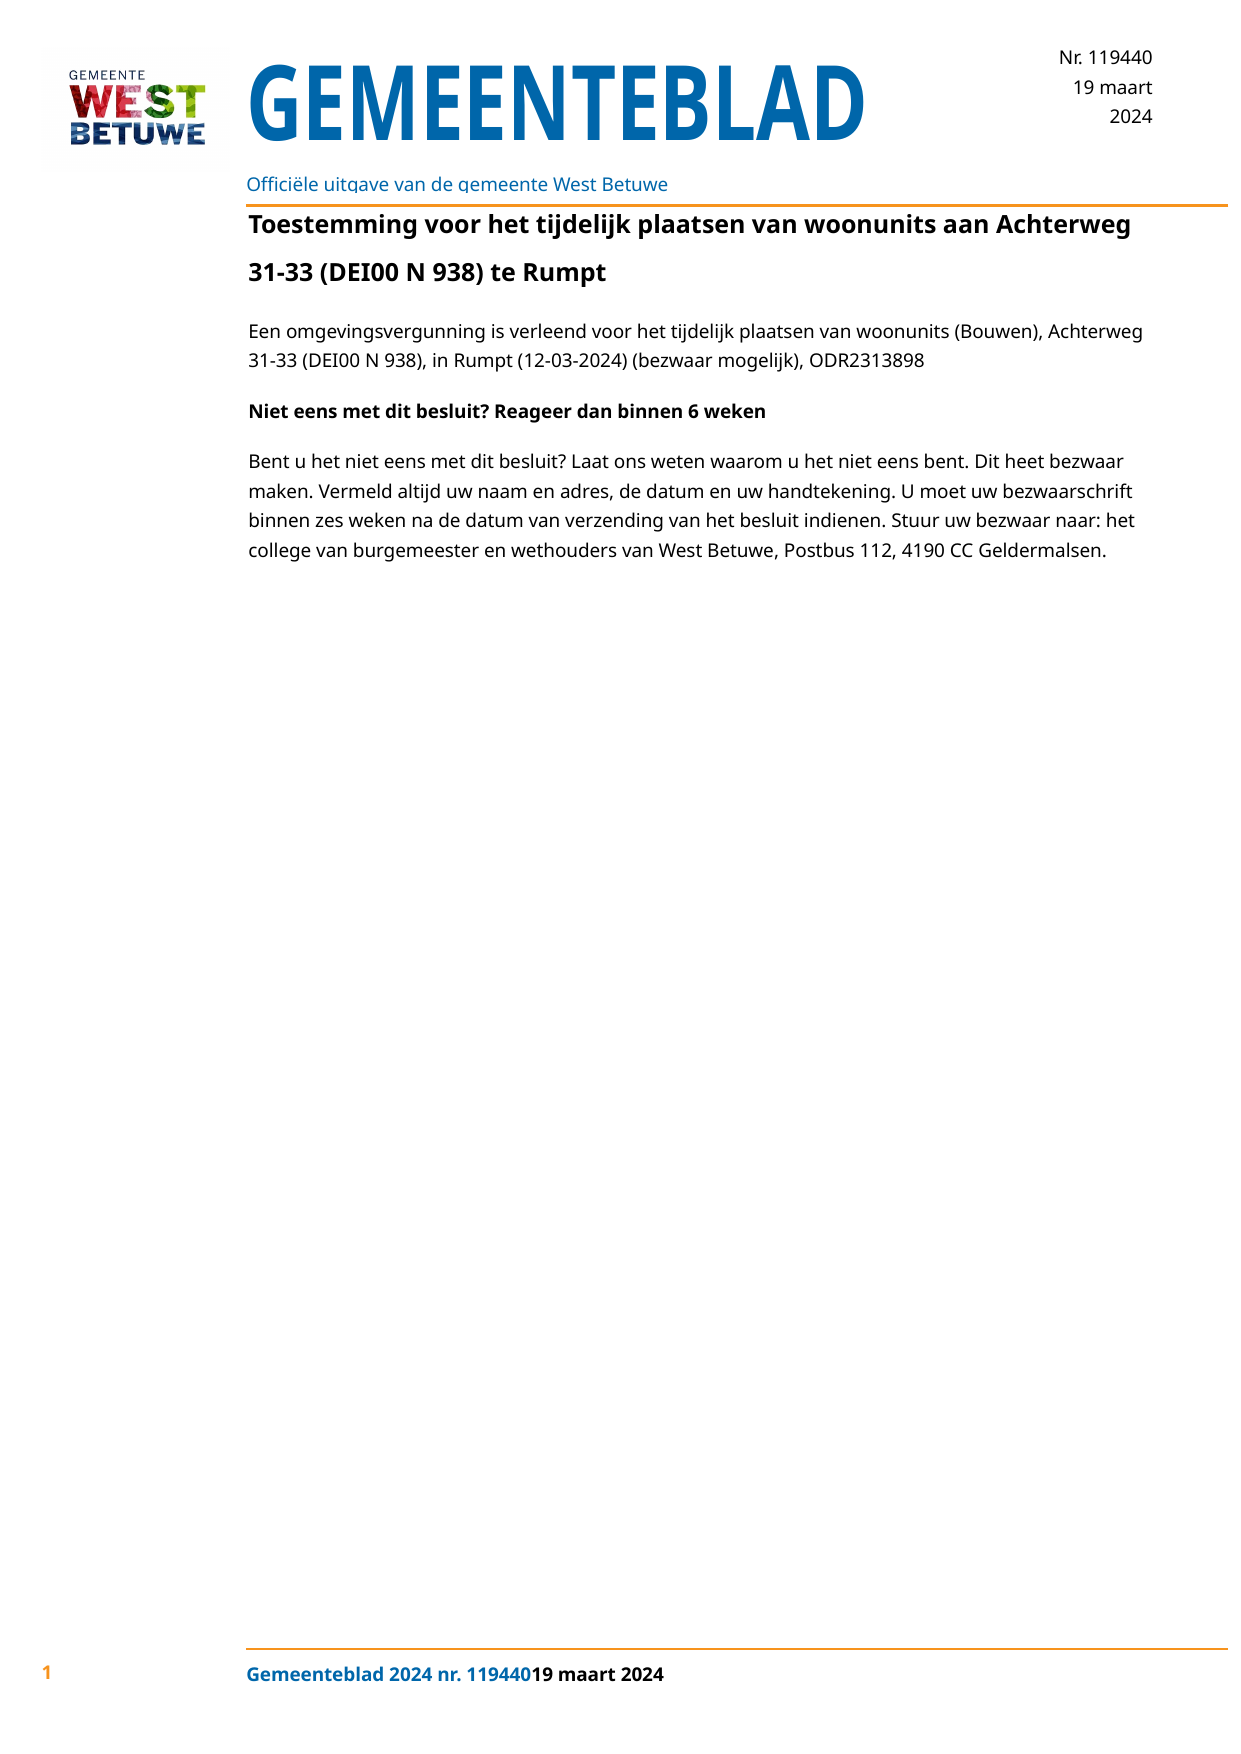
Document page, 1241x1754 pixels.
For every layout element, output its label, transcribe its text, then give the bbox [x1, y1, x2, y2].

picture [41, 47, 231, 172]
text Bent u het niet eens met dit besluit? Laat ons weten waarom u het niet eens bent. Dit heet bezwaar maken. Vermeld altijd uw naam en adres, de datum en uw handtekening. U moet uw bezwaarschrift binnen zes weken na de datum van verzending van het besluit indienen. Stuur uw bezwaar naar: het college van burgemeester en wethouders van West Betuwe, Postbus 112, 4190 CC Geldermalsen. [248, 448, 1152, 563]
text Een omgevingsvergunning is verleend voor het tijdelijk plaatsen van woonunits (Bouwen), Achterweg 31-33 (DEI00 N 938), in Rumpt (12-03-2024) (bezwaar mogelijk), ODR2313898 [248, 318, 1152, 373]
text Toestemming voor het tijdelijk plaatsen van woonunits aan Achterweg 31-33 (DEI00 N 938) te Rumpt [248, 207, 1152, 288]
text Niet eens met dit besluit? Reageer dan binnen 6 weken [248, 398, 1152, 424]
